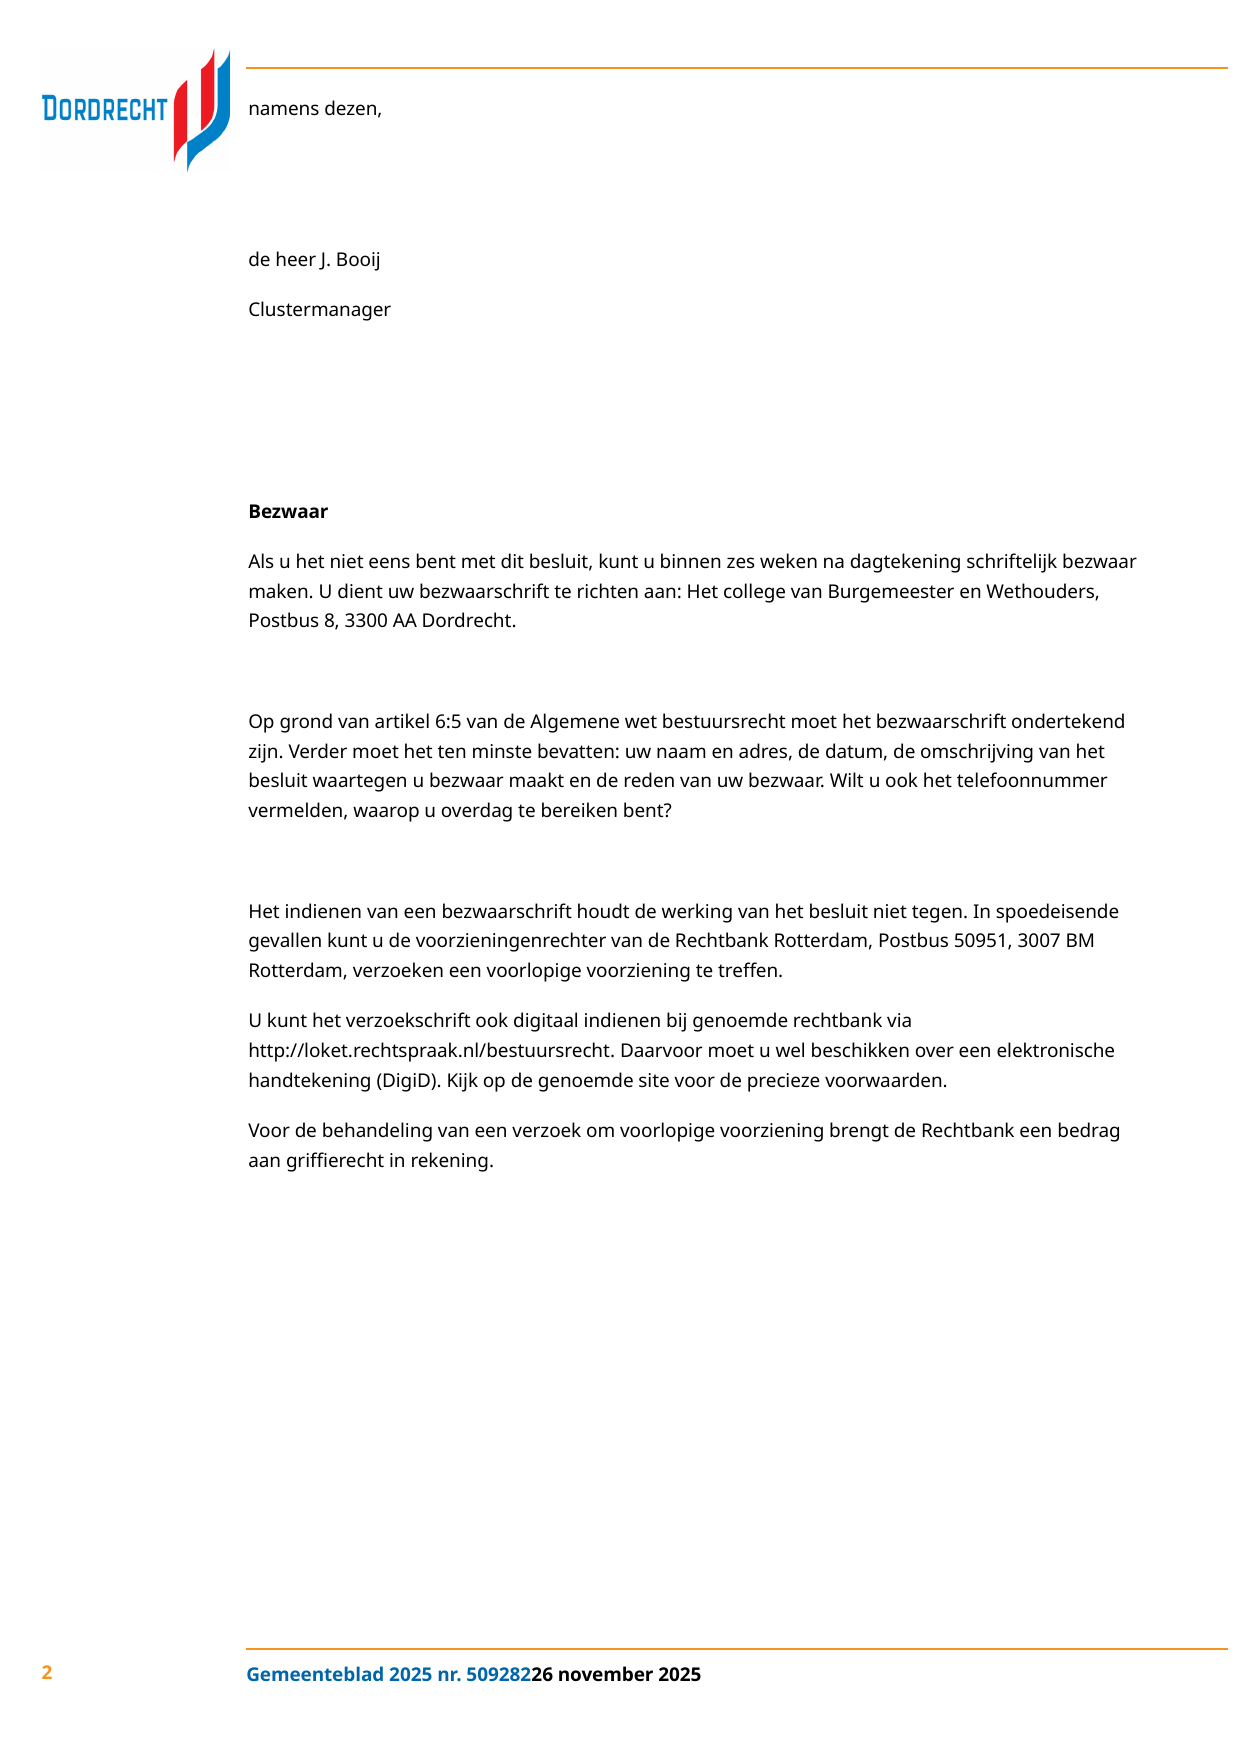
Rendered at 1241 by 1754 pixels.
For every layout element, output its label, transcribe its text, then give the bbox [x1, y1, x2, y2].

text Clustermanager [248, 296, 1152, 322]
text de heer J. Booij [248, 246, 1152, 272]
text Bezwaar [248, 498, 1152, 524]
text Op grond van artikel 6:5 van de Algemene wet bestuursrecht moet het bezwaarschrift ondertekend zijn. Verder moet het ten minste bevatten: uw naam en adres, de datum, de omschrijving van het besluit waartegen u bezwaar maakt en de reden van uw bezwaar. Wilt u ook het telefoonnummer vermelden, waarop u overdag te bereiken bent? [248, 708, 1152, 823]
text Als u het niet eens bent met dit besluit, kunt u binnen zes weken na dagtekening schriftelijk bezwaar maken. U dient uw bezwaarschrift te richten aan: Het college van Burgemeester en Wethouders, Postbus 8, 3300 AA Dordrecht. [248, 548, 1152, 633]
text Het indienen van een bezwaarschrift houdt de werking van het besluit niet tegen. In spoedeisende gevallen kunt u de voorzieningenrechter van de Rechtbank Rotterdam, Postbus 50951, 3007 BM Rotterdam, verzoeken een voorlopige voorziening te treffen. [248, 898, 1152, 983]
text Voor de behandeling van een verzoek om voorlopige voorziening brengt de Rechtbank een bedrag aan griffierecht in rekening. [248, 1117, 1152, 1173]
text namens dezen, [248, 95, 1152, 121]
text U kunt het verzoekschrift ook digitaal indienen bij genoemde rechtbank via http://loket.rechtspraak.nl/bestuursrecht. Daarvoor moet u wel beschikken over een elektronische handtekening (DigiD). Kijk op de genoemde site voor de precieze voorwaarden. [248, 1008, 1152, 1093]
picture [41, 47, 231, 172]
